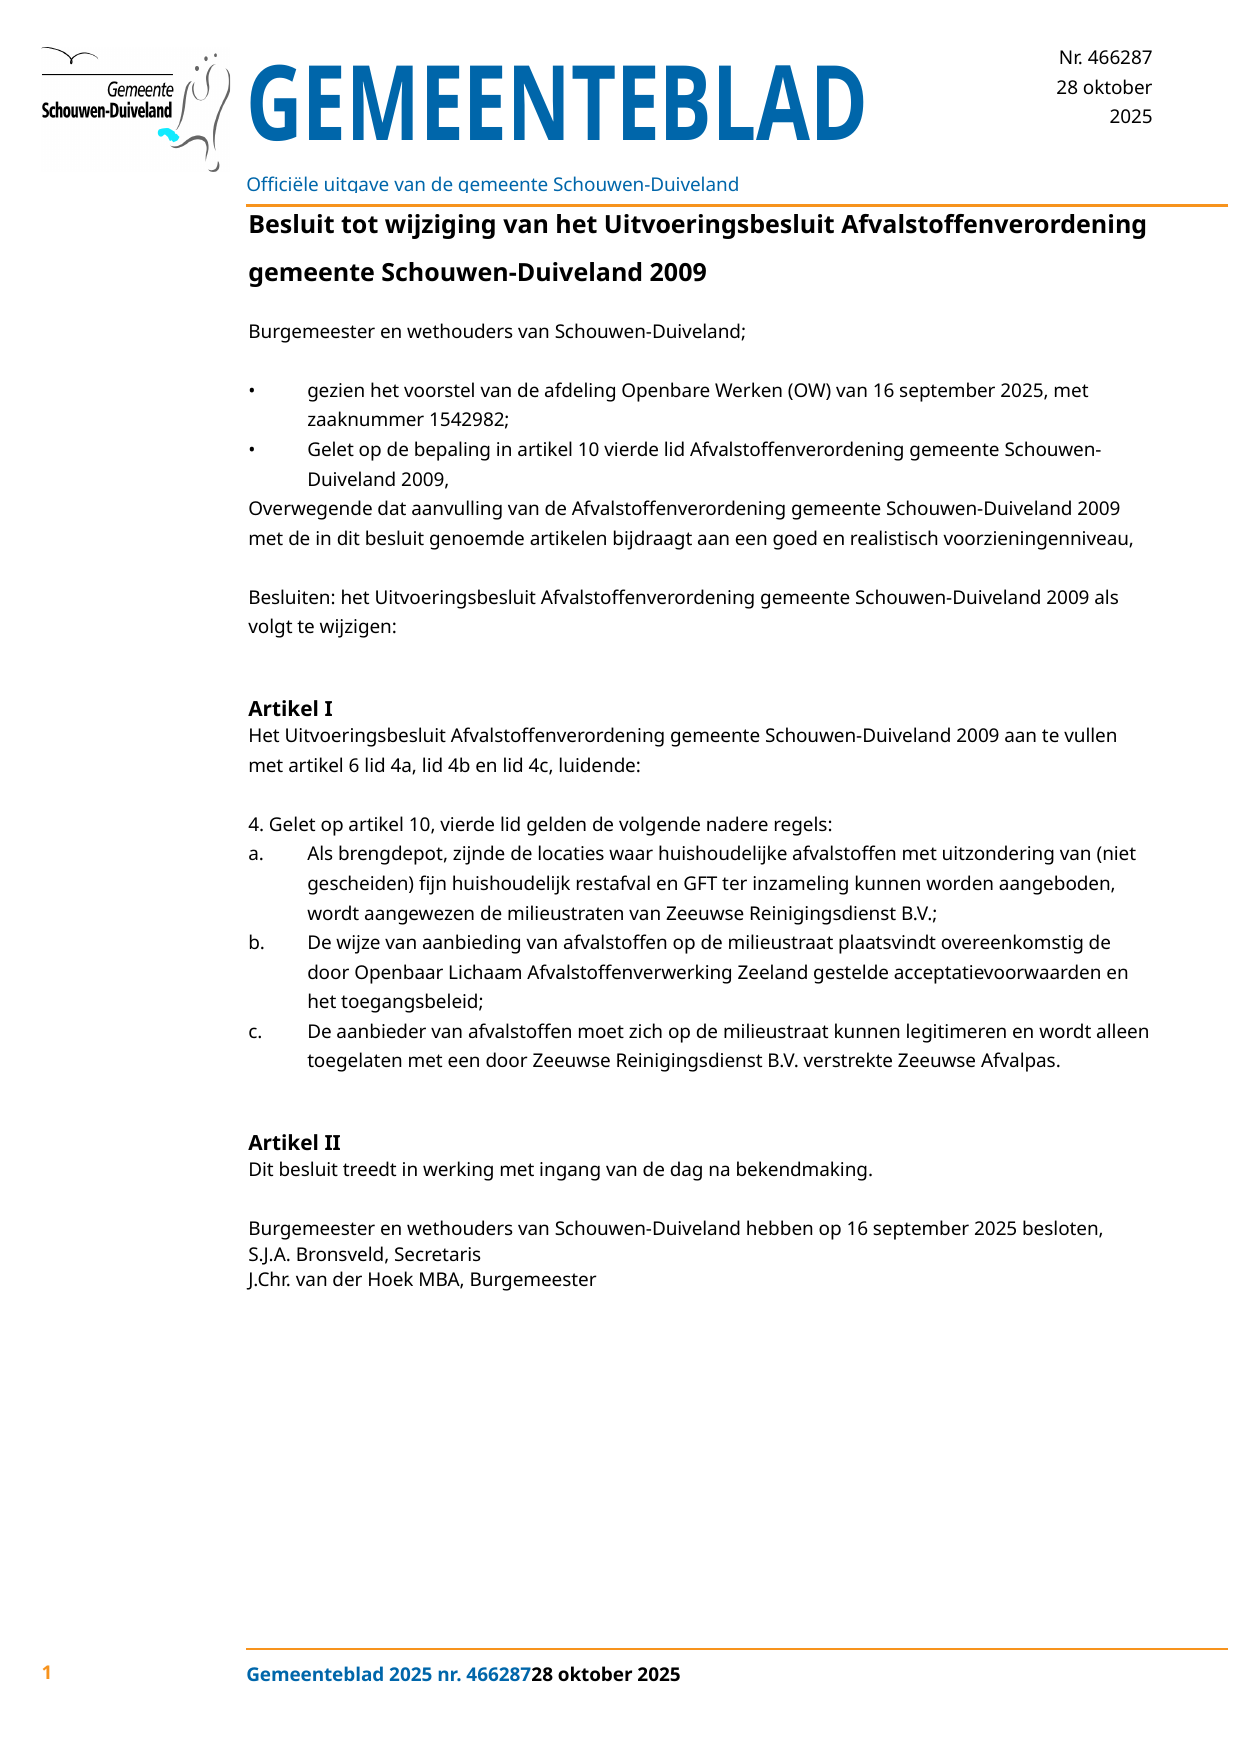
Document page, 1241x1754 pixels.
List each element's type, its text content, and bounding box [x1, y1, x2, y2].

text Artikel II [248, 1128, 1152, 1156]
text 4. Gelet op artikel 10, vierde lid gelden de volgende nadere regels: [248, 811, 1152, 837]
text S.J.A. Bronsveld, Secretaris [248, 1241, 1152, 1267]
list De wijze van aanbieding van afvalstoffen op de milieustraat plaatsvindt overeenkomstig de door Openbaar Lichaam Afvalstoffenverwerking Zeeland gestelde acceptatievoorwaarden en het toegangsbeleid; [248, 929, 1152, 1014]
text Burgemeester en wethouders van Schouwen-Duiveland; [248, 318, 1152, 344]
text Artikel I [248, 694, 1152, 722]
text J.Chr. van der Hoek MBA, Burgemeester [248, 1267, 1152, 1292]
text Overwegende dat aanvulling van de Afvalstoffenverordening gemeente Schouwen-Duiveland 2009 met de in dit besluit genoemde artikelen bijdraagt aan een goed en realistisch voorzieningenniveau, [248, 495, 1152, 551]
text Burgemeester en wethouders van Schouwen-Duiveland hebben op 16 september 2025 besloten, [248, 1215, 1152, 1241]
text Dit besluit treedt in werking met ingang van de dag na bekendmaking. [248, 1156, 1152, 1182]
picture [41, 47, 231, 172]
list gezien het voorstel van de afdeling Openbare Werken (OW) van 16 september 2025, met zaaknummer 1542982; [248, 377, 1152, 432]
list Als brengdepot, zijnde de locaties waar huishoudelijke afvalstoffen met uitzondering van (niet gescheiden) fijn huishoudelijk restafval en GFT ter inzameling kunnen worden aangeboden, wordt aangewezen de milieustraten van Zeeuwse Reinigingsdienst B.V.; [248, 841, 1152, 925]
list Gelet op de bepaling in artikel 10 vierde lid Afvalstoffenverordening gemeente Schouwen-Duiveland 2009, [248, 436, 1152, 492]
text Het Uitvoeringsbesluit Afvalstoffenverordening gemeente Schouwen-Duiveland 2009 aan te vullen met artikel 6 lid 4a, lid 4b en lid 4c, luidende: [248, 722, 1152, 777]
list De aanbieder van afvalstoffen moet zich op de milieustraat kunnen legitimeren en wordt alleen toegelaten met een door Zeeuwse Reinigingsdienst B.V. verstrekte Zeeuwse Afvalpas. [248, 1018, 1152, 1073]
text Besluit tot wijziging van het Uitvoeringsbesluit Afvalstoffenverordening gemeente Schouwen-Duiveland 2009 [248, 207, 1152, 288]
text Besluiten: het Uitvoeringsbesluit Afvalstoffenverordening gemeente Schouwen-Duiveland 2009 als volgt te wijzigen: [248, 584, 1152, 639]
